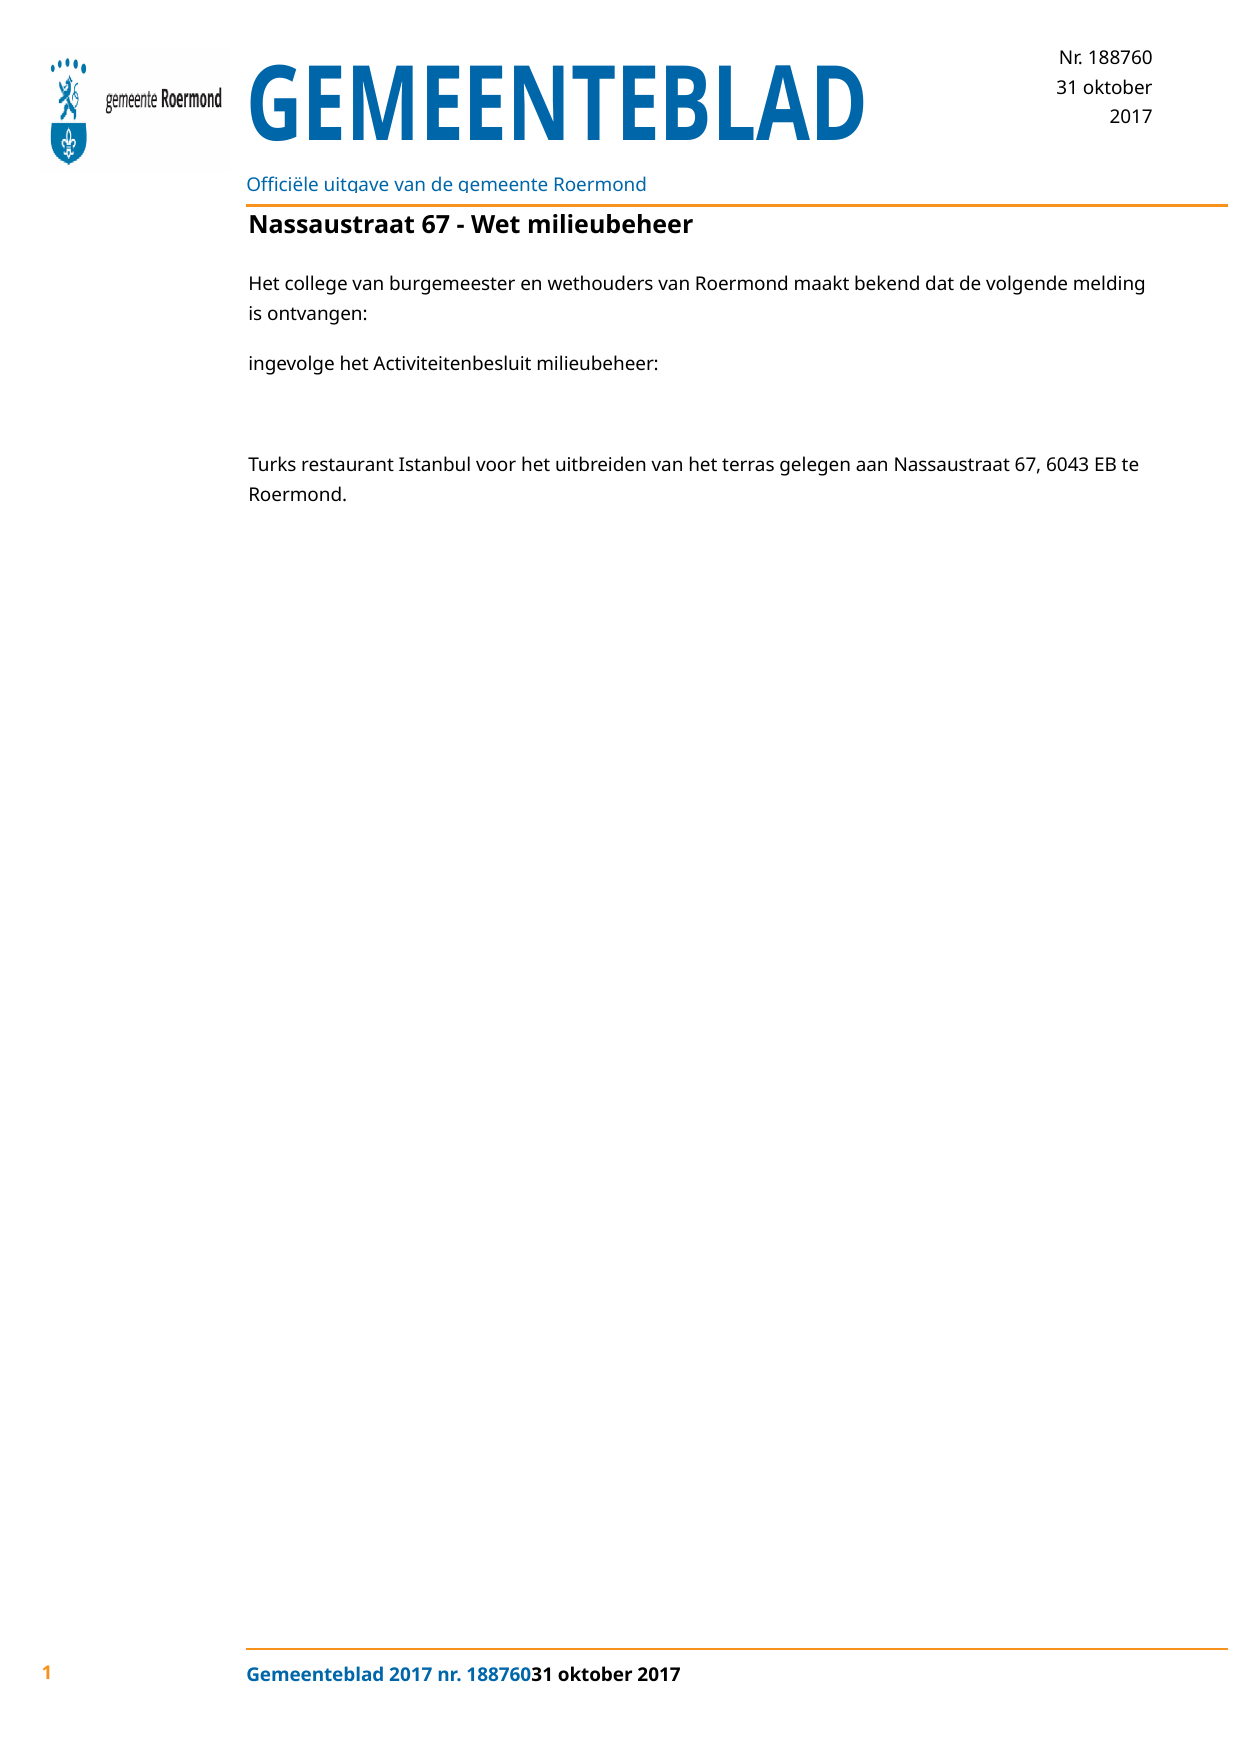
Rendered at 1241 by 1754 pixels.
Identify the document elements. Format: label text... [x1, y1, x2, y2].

text Turks restaurant Istanbul voor het uitbreiden van het terras gelegen aan Nassaustraat 67, 6043 EB te Roermond. [248, 451, 1152, 506]
text ingevolge het Activiteitenbesluit milieubeheer: [248, 350, 1152, 376]
text Het college van burgemeester en wethouders van Roermond maakt bekend dat de volgende melding is ontvangen: [248, 270, 1152, 326]
text Nassaustraat 67 - Wet milieubeheer [248, 207, 1152, 241]
picture [41, 47, 231, 172]
